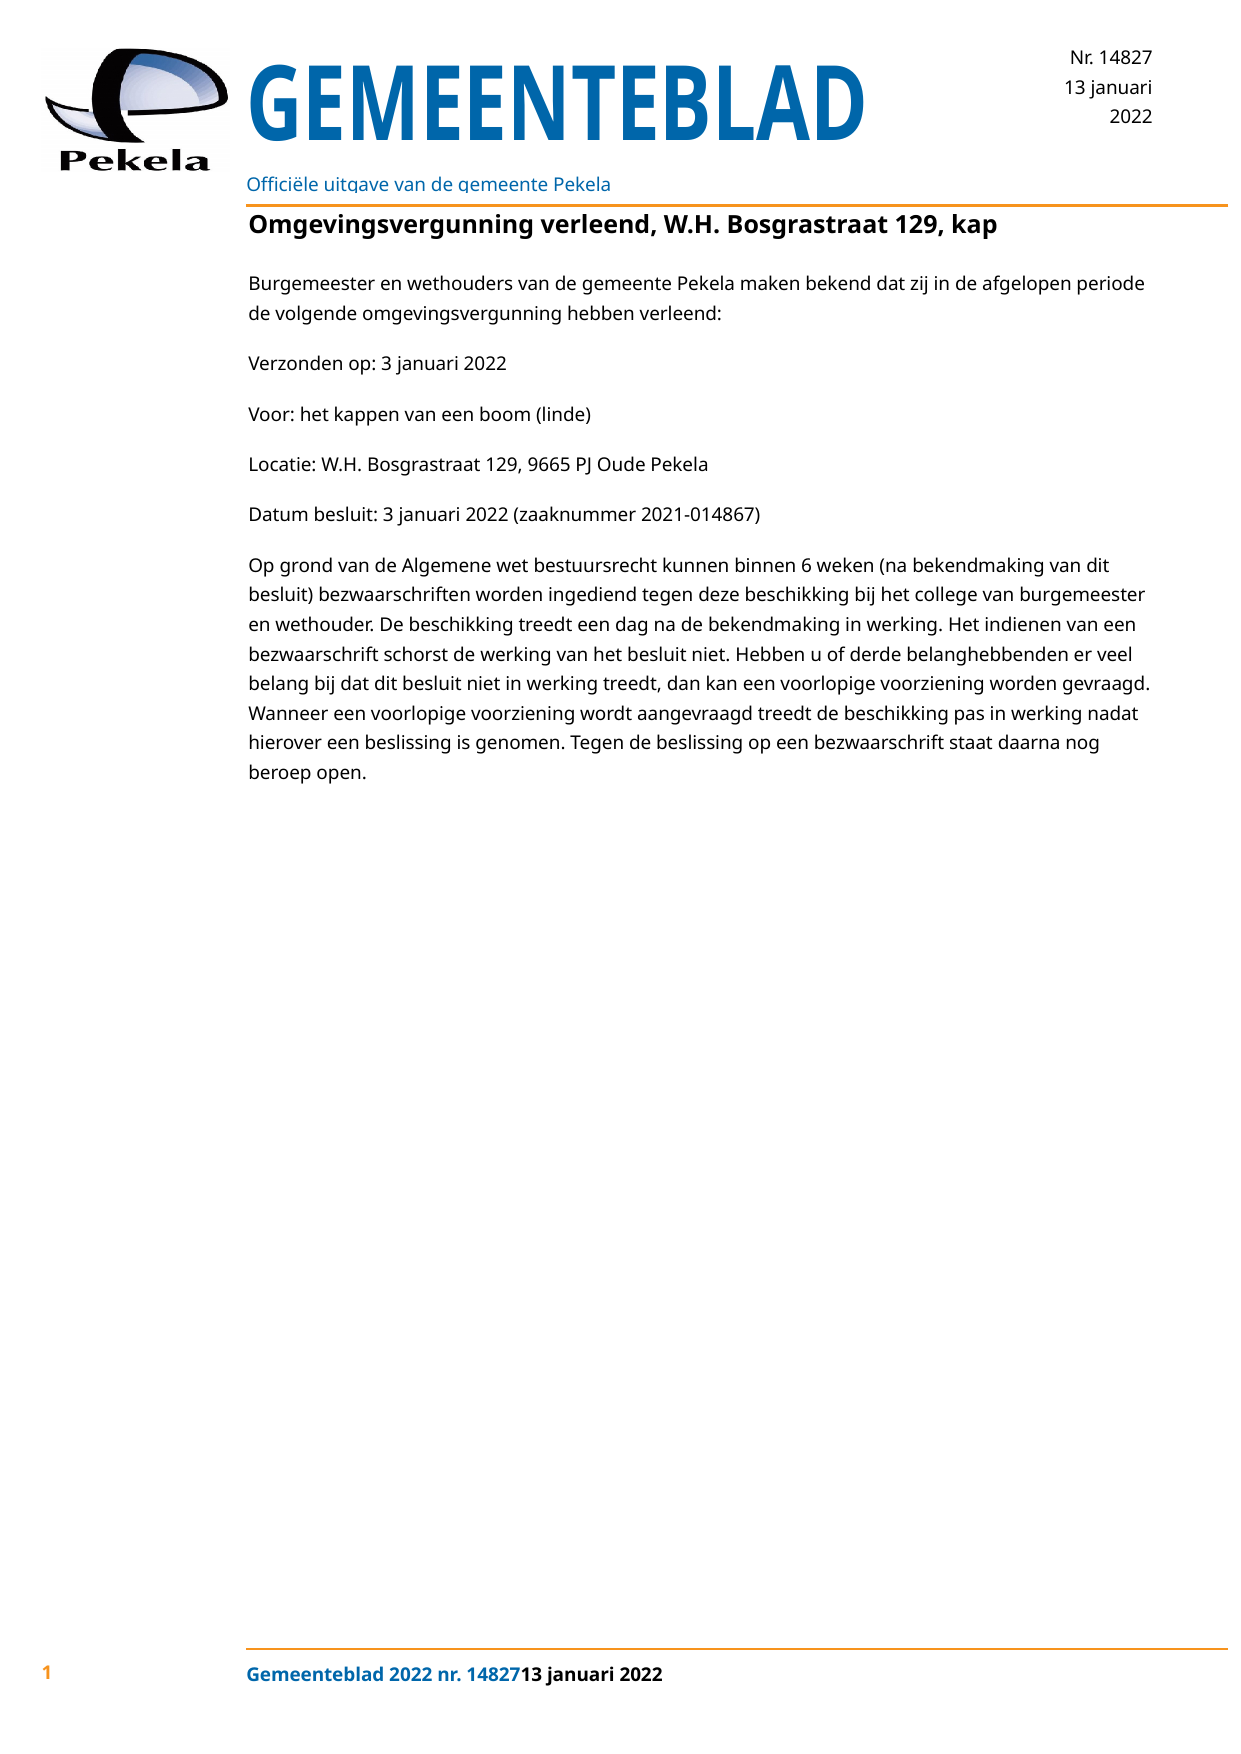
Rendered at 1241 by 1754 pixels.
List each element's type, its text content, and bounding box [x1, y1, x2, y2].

text Locatie: W.H. Bosgrastraat 129, 9665 PJ Oude Pekela [248, 451, 1152, 477]
text Omgevingsvergunning verleend, W.H. Bosgrastraat 129, kap [248, 207, 1152, 241]
picture [41, 47, 231, 172]
text Burgemeester en wethouders van de gemeente Pekela maken bekend dat zij in de afgelopen periode de volgende omgevingsvergunning hebben verleend: [248, 270, 1152, 326]
text Verzonden op: 3 januari 2022 [248, 350, 1152, 376]
text Voor: het kappen van een boom (linde) [248, 401, 1152, 426]
text Op grond van de Algemene wet bestuursrecht kunnen binnen 6 weken (na bekendmaking van dit besluit) bezwaarschriften worden ingediend tegen deze beschikking bij het college van burgemeester en wethouder. De beschikking treedt een dag na de bekendmaking in werking. Het indienen van een bezwaarschrift schorst de werking van het besluit niet. Hebben u of derde belanghebbenden er veel belang bij dat dit besluit niet in werking treedt, dan kan een voorlopige voorziening worden gevraagd. Wanneer een voorlopige voorziening wordt aangevraagd treedt de beschikking pas in werking nadat hierover een beslissing is genomen. Tegen de beslissing op een bezwaarschrift staat daarna nog beroep open. [248, 552, 1152, 785]
text Datum besluit: 3 januari 2022 (zaaknummer 2021-014867) [248, 502, 1152, 527]
